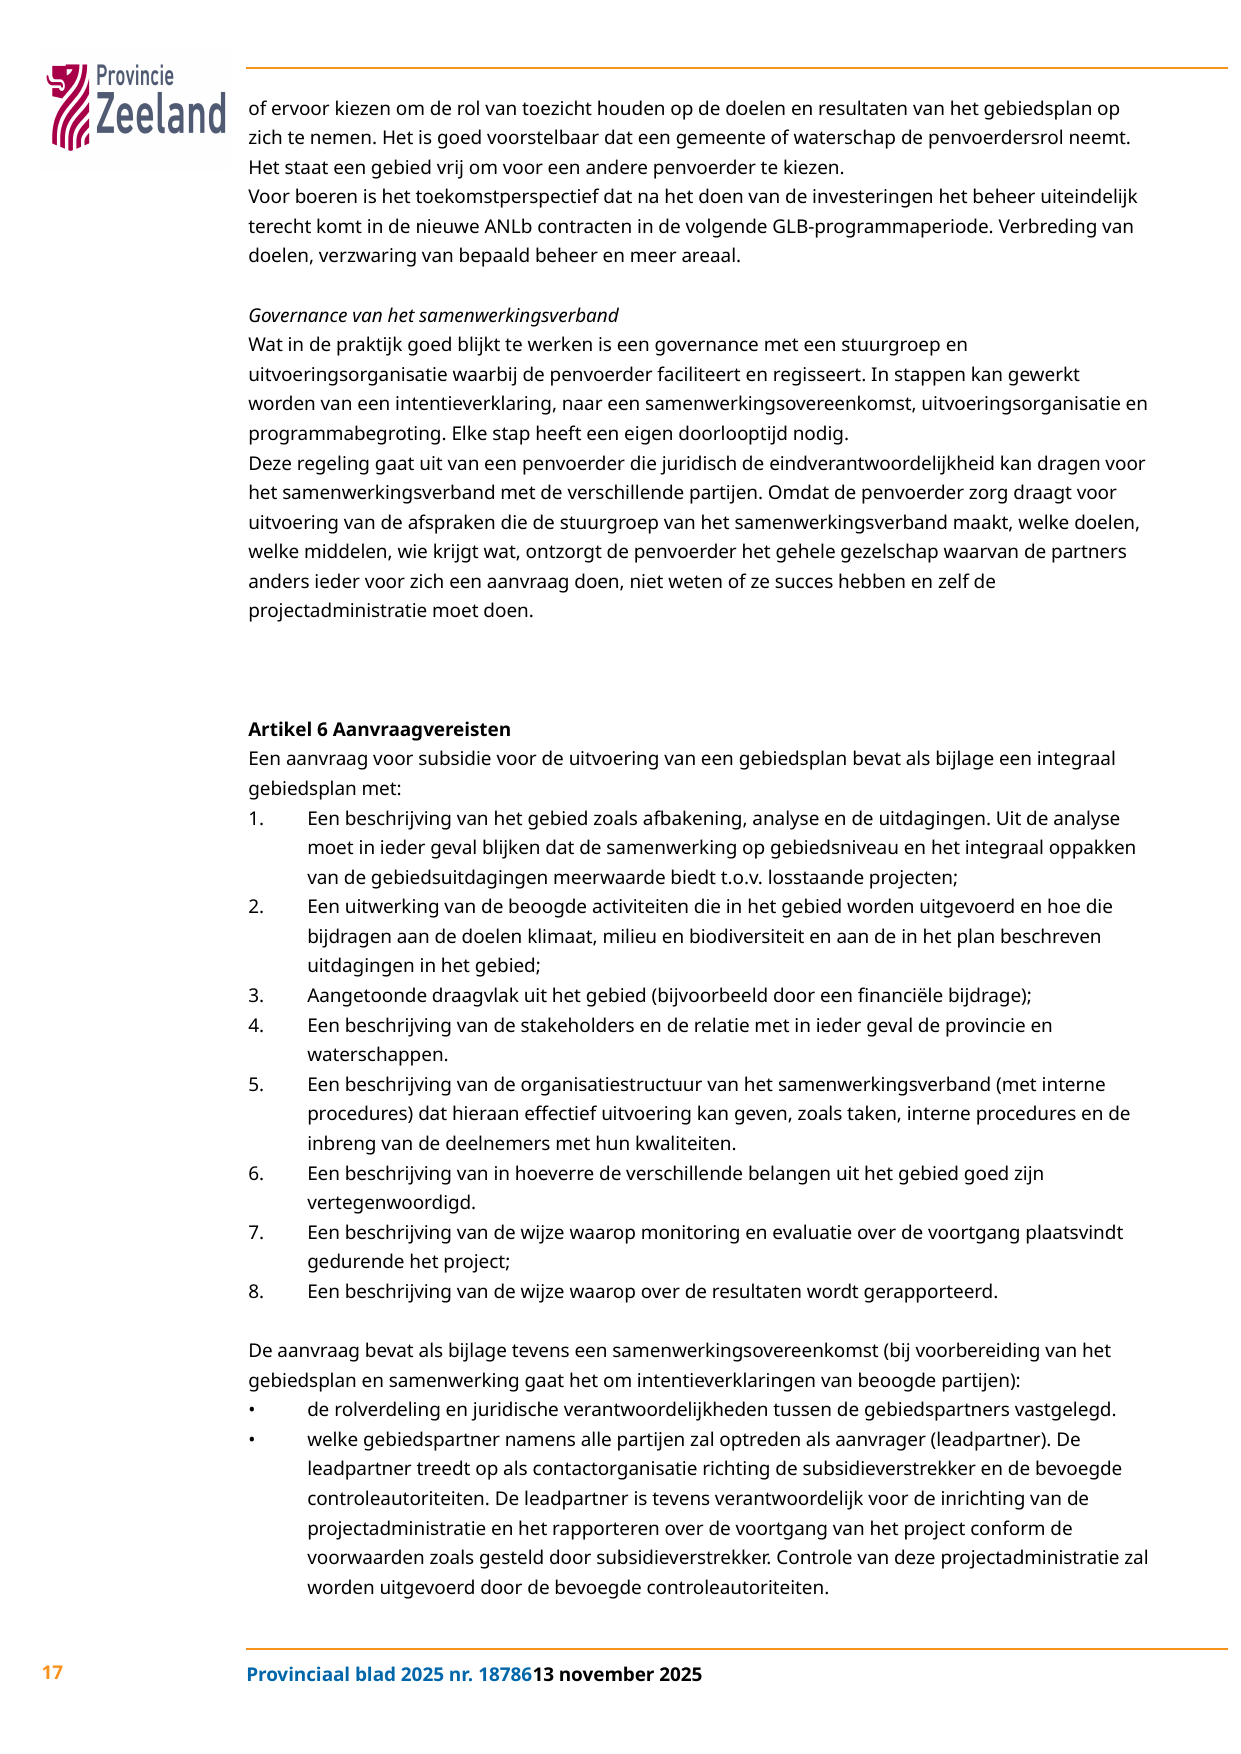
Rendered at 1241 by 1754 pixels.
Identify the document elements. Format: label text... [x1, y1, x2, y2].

list de rolverdeling en juridische verantwoordelijkheden tussen de gebiedspartners vastgelegd. [248, 1396, 1152, 1422]
text Governance van het samenwerkingsverband [248, 302, 1152, 328]
list Een beschrijving van de stakeholders en de relatie met in ieder geval de provincie en waterschappen. [248, 1012, 1152, 1067]
list Een uitwerking van de beoogde activiteiten die in het gebied worden uitgevoerd en hoe die bijdragen aan de doelen klimaat, milieu en biodiversiteit en aan de in het plan beschreven uitdagingen in het gebied; [248, 893, 1152, 978]
picture [41, 47, 231, 172]
text Voor boeren is het toekomstperspectief dat na het doen van de investeringen het beheer uiteindelijk terecht komt in de nieuwe ANLb contracten in de volgende GLB-programmaperiode. Verbreding van doelen, verzwaring van bepaald beheer en meer areaal. [248, 183, 1152, 268]
list Aangetoonde draagvlak uit het gebied (bijvoorbeeld door een financiële bijdrage); [248, 982, 1152, 1008]
text Wat in de praktijk goed blijkt te werken is een governance met een stuurgroep en uitvoeringsorganisatie waarbij de penvoerder faciliteert en regisseert. In stappen kan gewerkt worden van een intentieverklaring, naar een samenwerkingsovereenkomst, uitvoeringsorganisatie en programmabegroting. Elke stap heeft een eigen doorlooptijd nodig. [248, 331, 1152, 446]
text of ervoor kiezen om de rol van toezicht houden op de doelen en resultaten van het gebiedsplan op zich te nemen. Het is goed voorstelbaar dat een gemeente of waterschap de penvoerdersrol neemt. Het staat een gebied vrij om voor een andere penvoerder te kiezen. [248, 95, 1152, 180]
list Een beschrijving van het gebied zoals afbakening, analyse en de uitdagingen. Uit de analyse moet in ieder geval blijken dat de samenwerking op gebiedsniveau en het integraal oppakken van de gebiedsuitdagingen meerwaarde biedt t.o.v. losstaande projecten; [248, 805, 1152, 890]
list welke gebiedspartner namens alle partijen zal optreden als aanvrager (leadpartner). De leadpartner treedt op als contactorganisatie richting de subsidieverstrekker en de bevoegde controleautoriteiten. De leadpartner is tevens verantwoordelijk voor de inrichting van de projectadministratie en het rapporteren over de voortgang van het project conform de voorwaarden zoals gesteld door subsidieverstrekker. Controle van deze projectadministratie zal worden uitgevoerd door de bevoegde controleautoriteiten. [248, 1426, 1152, 1600]
text De aanvraag bevat als bijlage tevens een samenwerkingsovereenkomst (bij voorbereiding van het gebiedsplan en samenwerking gaat het om intentieverklaringen van beoogde partijen): [248, 1337, 1152, 1393]
list Een beschrijving van de wijze waarop over de resultaten wordt gerapporteerd. [248, 1278, 1152, 1304]
list Een beschrijving van de organisatiestructuur van het samenwerkingsverband (met interne procedures) dat hieraan effectief uitvoering kan geven, zoals taken, interne procedures en de inbreng van de deelnemers met hun kwaliteiten. [248, 1071, 1152, 1156]
text Deze regeling gaat uit van een penvoerder die juridisch de eindverantwoordelijkheid kan dragen voor het samenwerkingsverband met de verschillende partijen. Omdat de penvoerder zorg draagt voor uitvoering van de afspraken die de stuurgroep van het samenwerkingsverband maakt, welke doelen, welke middelen, wie krijgt wat, ontzorgt de penvoerder het gehele gezelschap waarvan de partners anders ieder voor zich een aanvraag doen, niet weten of ze succes hebben en zelf de projectadministratie moet doen. [248, 450, 1152, 623]
list Een beschrijving van in hoeverre de verschillende belangen uit het gebied goed zijn vertegenwoordigd. [248, 1160, 1152, 1215]
list Een beschrijving van de wijze waarop monitoring en evaluatie over de voortgang plaatsvindt gedurende het project; [248, 1219, 1152, 1274]
text Artikel 6 Aanvraagvereisten [248, 716, 1152, 742]
text Een aanvraag voor subsidie voor de uitvoering van een gebiedsplan bevat als bijlage een integraal gebiedsplan met: [248, 746, 1152, 801]
